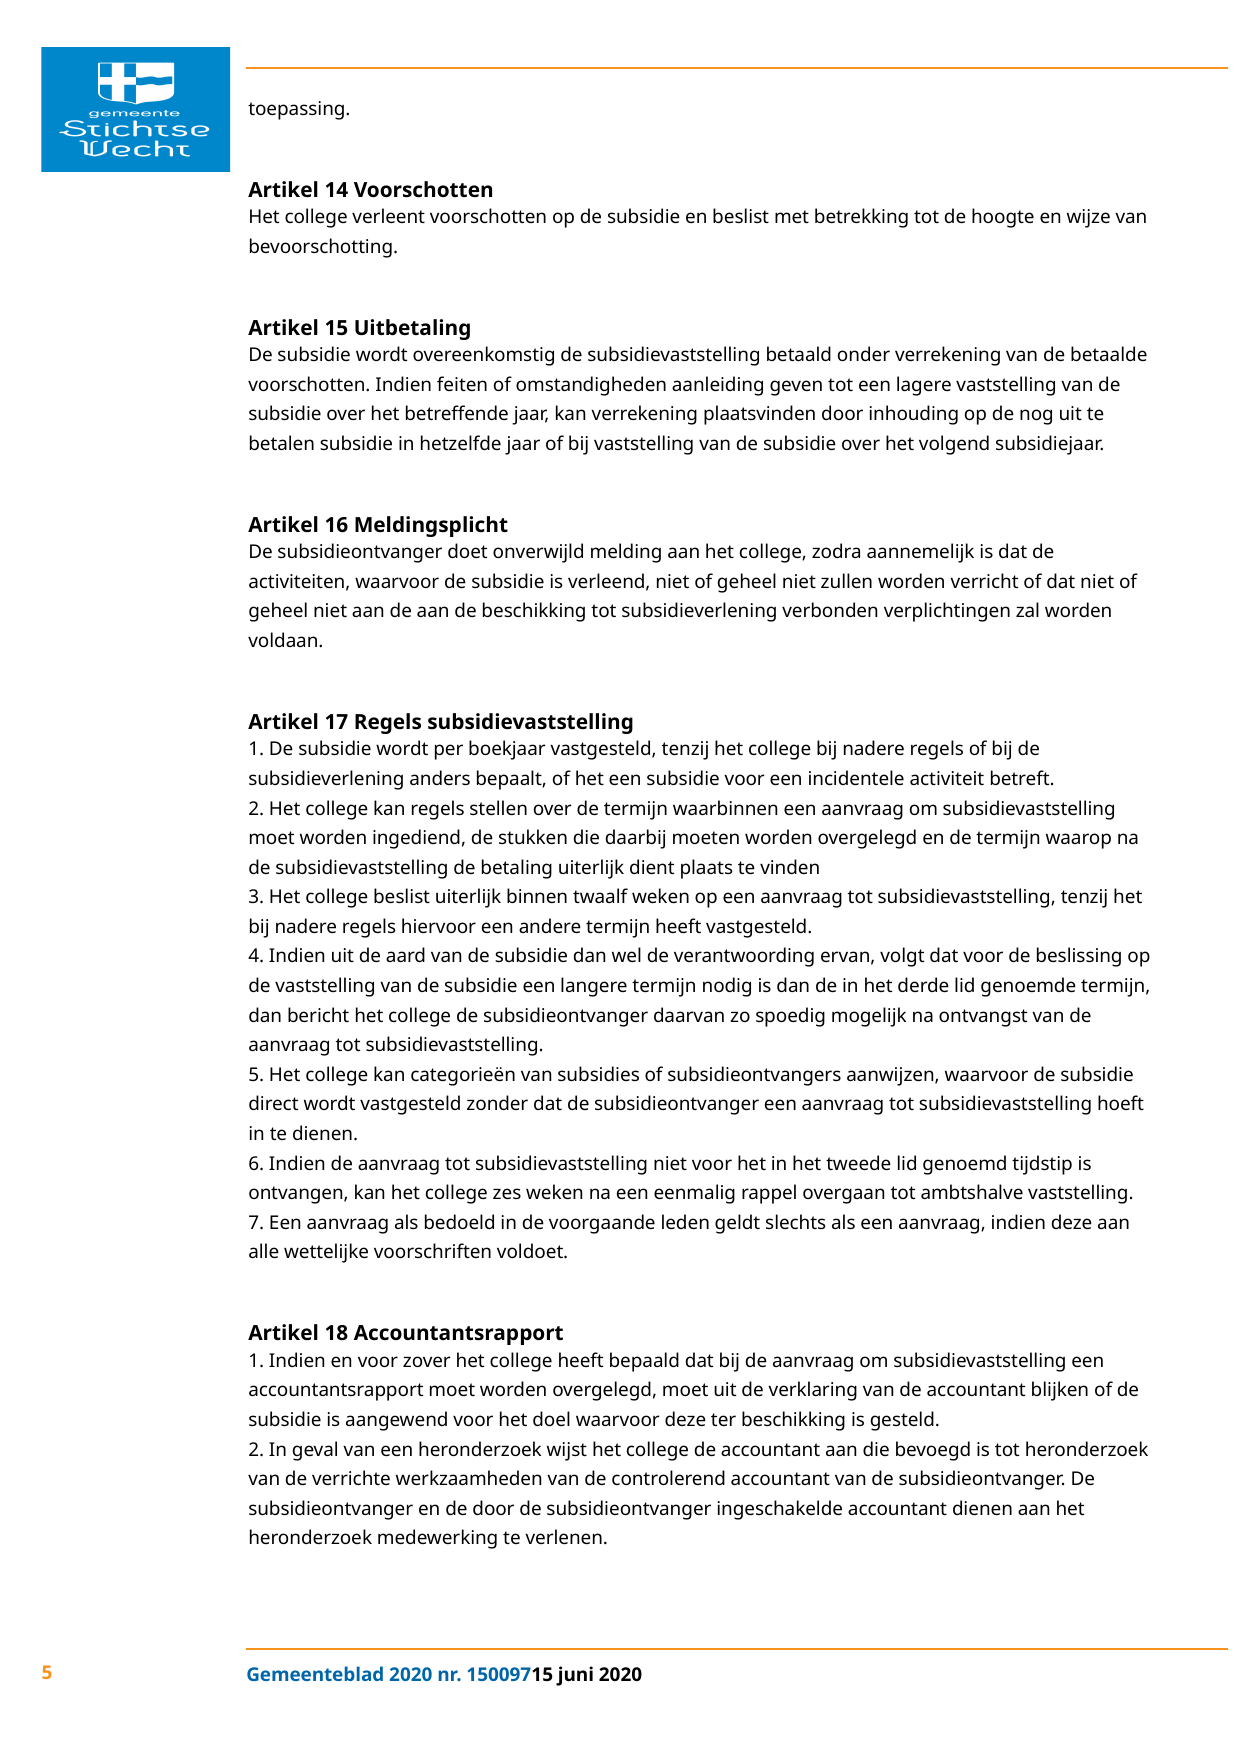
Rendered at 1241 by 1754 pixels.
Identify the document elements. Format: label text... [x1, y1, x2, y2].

picture [137, 63, 174, 103]
text 2. Het college kan regels stellen over de termijn waarbinnen een aanvraag om subsidievaststelling moet worden ingediend, de stukken die daarbij moeten worden overgelegd en de termijn waarop na de subsidievaststelling de betaling uiterlijk dient plaats te vinden [248, 795, 1152, 880]
text 4. Indien uit de aard van de subsidie dan wel de verantwoording ervan, volgt dat voor de beslissing op de vaststelling van de subsidie een langere termijn nodig is dan de in het derde lid genoemde termijn, dan bericht het college de subsidieontvanger daarvan zo spoedig mogelijk na ontvangst van de aanvraag tot subsidievaststelling. [248, 943, 1152, 1057]
text 5. Het college kan categorieën van subsidies of subsidieontvangers aanwijzen, waarvoor de subsidie direct wordt vastgesteld zonder dat de subsidieontvanger een aanvraag tot subsidievaststelling hoeft in te dienen. [248, 1061, 1152, 1146]
text 3. Het college beslist uiterlijk binnen twaalf weken op een aanvraag tot subsidievaststelling, tenzij het bij nadere regels hiervoor een andere termijn heeft vastgesteld. [248, 883, 1152, 939]
text 2. In geval van een heronderzoek wijst het college de accountant aan die bevoegd is tot heronderzoek van de verrichte werkzaamheden van de controlerend accountant van de subsidieontvanger. De subsidieontvanger en de door de subsidieontvanger ingeschakelde accountant dienen aan het heronderzoek medewerking te verlenen. [248, 1436, 1152, 1550]
text 6. Indien de aanvraag tot subsidievaststelling niet voor het in het tweede lid genoemd tijdstip is ontvangen, kan het college zes weken na een eenmalig rappel overgaan tot ambtshalve vaststelling. [248, 1150, 1152, 1205]
text Artikel 14 Voorschotten [248, 175, 1152, 203]
text toepassing. [248, 95, 1152, 121]
text Artikel 16 Meldingsplicht [248, 510, 1152, 538]
text Artikel 18 Accountantsrapport [248, 1318, 1152, 1347]
text Artikel 15 Uitbetaling [248, 313, 1152, 341]
picture [99, 63, 135, 101]
text De subsidie wordt overeenkomstig de subsidievaststelling betaald onder verrekening van de betaalde voorschotten. Indien feiten of omstandigheden aanleiding geven tot een lagere vaststelling van de subsidie over het betreffende jaar, kan verrekening plaatsvinden door inhouding op de nog uit te betalen subsidie in hetzelfde jaar of bij vaststelling van de subsidie over het volgend subsidiejaar. [248, 341, 1152, 456]
text 1. Indien en voor zover het college heeft bepaald dat bij de aanvraag om subsidievaststelling een accountantsrapport moet worden overgelegd, moet uit de verklaring van de accountant blijken of de subsidie is aangewend voor het doel waarvoor deze ter beschikking is gesteld. [248, 1347, 1152, 1432]
text 7. Een aanvraag als bedoeld in de voorgaande leden geldt slechts als een aanvraag, indien deze aan alle wettelijke voorschriften voldoet. [248, 1209, 1152, 1264]
text Artikel 17 Regels subsidievaststelling [248, 707, 1152, 736]
text 1. De subsidie wordt per boekjaar vastgesteld, tenzij het college bij nadere regels of bij de subsidieverlening anders bepaalt, of het een subsidie voor een incidentele activiteit betreft. [248, 736, 1152, 791]
text Het college verleent voorschotten op de subsidie en beslist met betrekking tot de hoogte en wijze van bevoorschotting. [248, 203, 1152, 258]
text De subsidieontvanger doet onverwijld melding aan het college, zodra aannemelijk is dat de activiteiten, waarvoor de subsidie is verleend, niet of geheel niet zullen worden verricht of dat niet of geheel niet aan de aan de beschikking tot subsidieverlening verbonden verplichtingen zal worden voldaan. [248, 538, 1152, 653]
